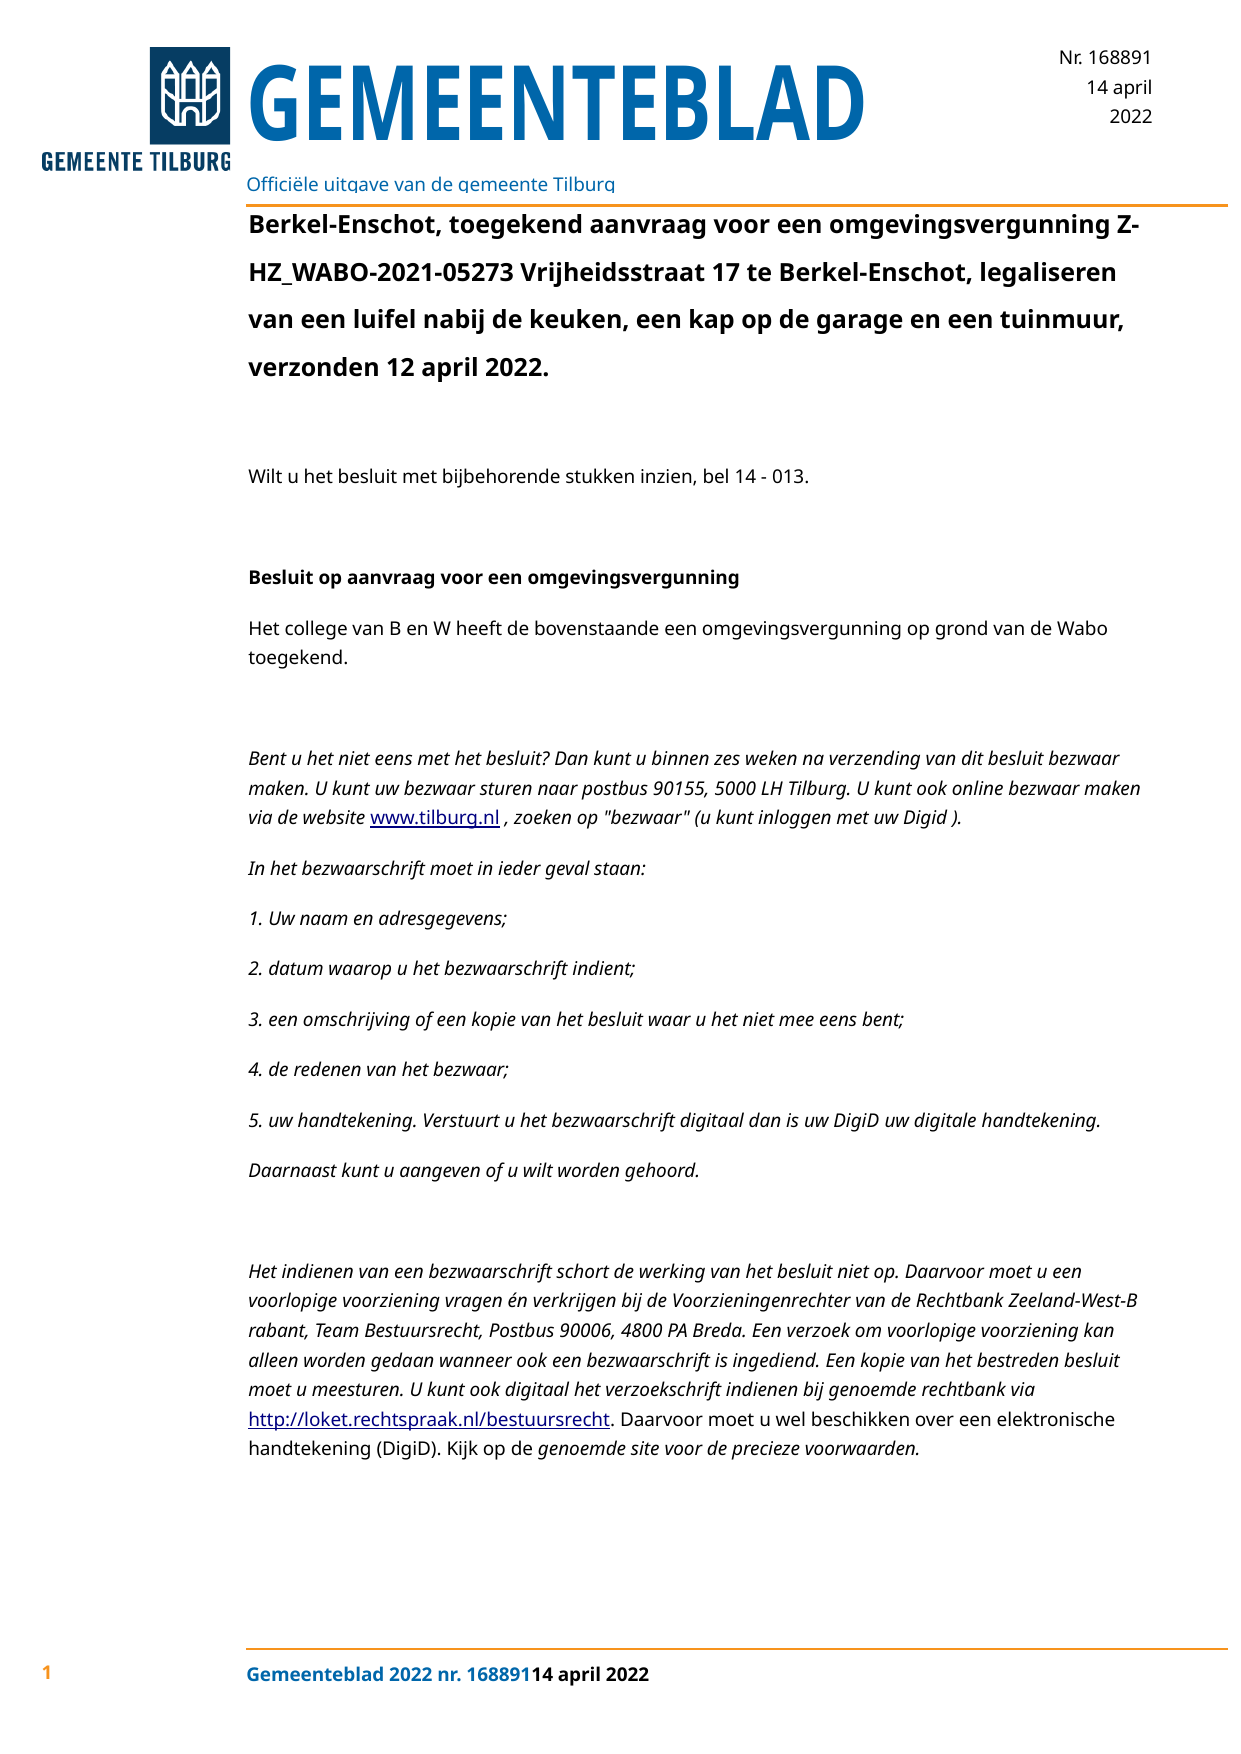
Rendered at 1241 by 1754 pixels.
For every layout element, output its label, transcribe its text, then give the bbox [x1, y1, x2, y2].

text Berkel-Enschot, toegekend aanvraag voor een omgevingsvergunning Z-HZ_WABO-2021-05273 Vrijheidsstraat 17 te Berkel-Enschot, legaliseren van een luifel nabij de keuken, een kap op de garage en een tuinmuur, verzonden 12 april 2022. [248, 207, 1152, 384]
text 4. de redenen van het bezwaar; [248, 1056, 1152, 1082]
text Daarnaast kunt u aangeven of u wilt worden gehoord. [248, 1157, 1152, 1183]
text 2. datum waarop u het bezwaarschrift indient; [248, 956, 1152, 981]
text 5. uw handtekening. Verstuurt u het bezwaarschrift digitaal dan is uw DigiD uw digitale handtekening. [248, 1107, 1152, 1133]
text Bent u het niet eens met het besluit? Dan kunt u binnen zes weken na verzending van dit besluit bezwaar maken. U kunt uw bezwaar sturen naar postbus 90155, 5000 LH Tilburg. U kunt ook online bezwaar maken via de website www.tilburg.nl , zoeken op "bezwaar" (u kunt inloggen met uw Digid ). [248, 745, 1152, 830]
text 3. een omschrijving of een kopie van het besluit waar u het niet mee eens bent; [248, 1006, 1152, 1032]
text 1. Uw naam en adresgegevens; [248, 905, 1152, 931]
text Wilt u het besluit met bijbehorende stukken inzien, bel 14 - 013. [248, 463, 1152, 489]
text In het bezwaarschrift moet in ieder geval staan: [248, 855, 1152, 881]
picture [41, 47, 231, 172]
text Het indienen van een bezwaarschrift schort de werking van het besluit niet op. Daarvoor moet u een voorlopige voorziening vragen én verkrijgen bij de Voorzieningenrechter van de Rechtbank Zeeland-West-B rabant, Team Bestuursrecht, Postbus 90006, 4800 PA Breda. Een verzoek om voorlopige voorziening kan alleen worden gedaan wanneer ook een bezwaarschrift is ingediend. Een kopie van het bestreden besluit moet u meesturen. U kunt ook digitaal het verzoekschrift indienen bij genoemde rechtbank via http://loket.rechtspraak.nl/bestuursrecht. Daarvoor moet u wel beschikken over een elektronische handtekening (DigiD). Kijk op de genoemde site voor de precieze voorwaarden. [248, 1258, 1152, 1461]
text Besluit op aanvraag voor een omgevingsvergunning [248, 564, 1152, 590]
text Het college van B en W heeft de bovenstaande een omgevingsvergunning op grond van de Wabo toegekend. [248, 615, 1152, 670]
